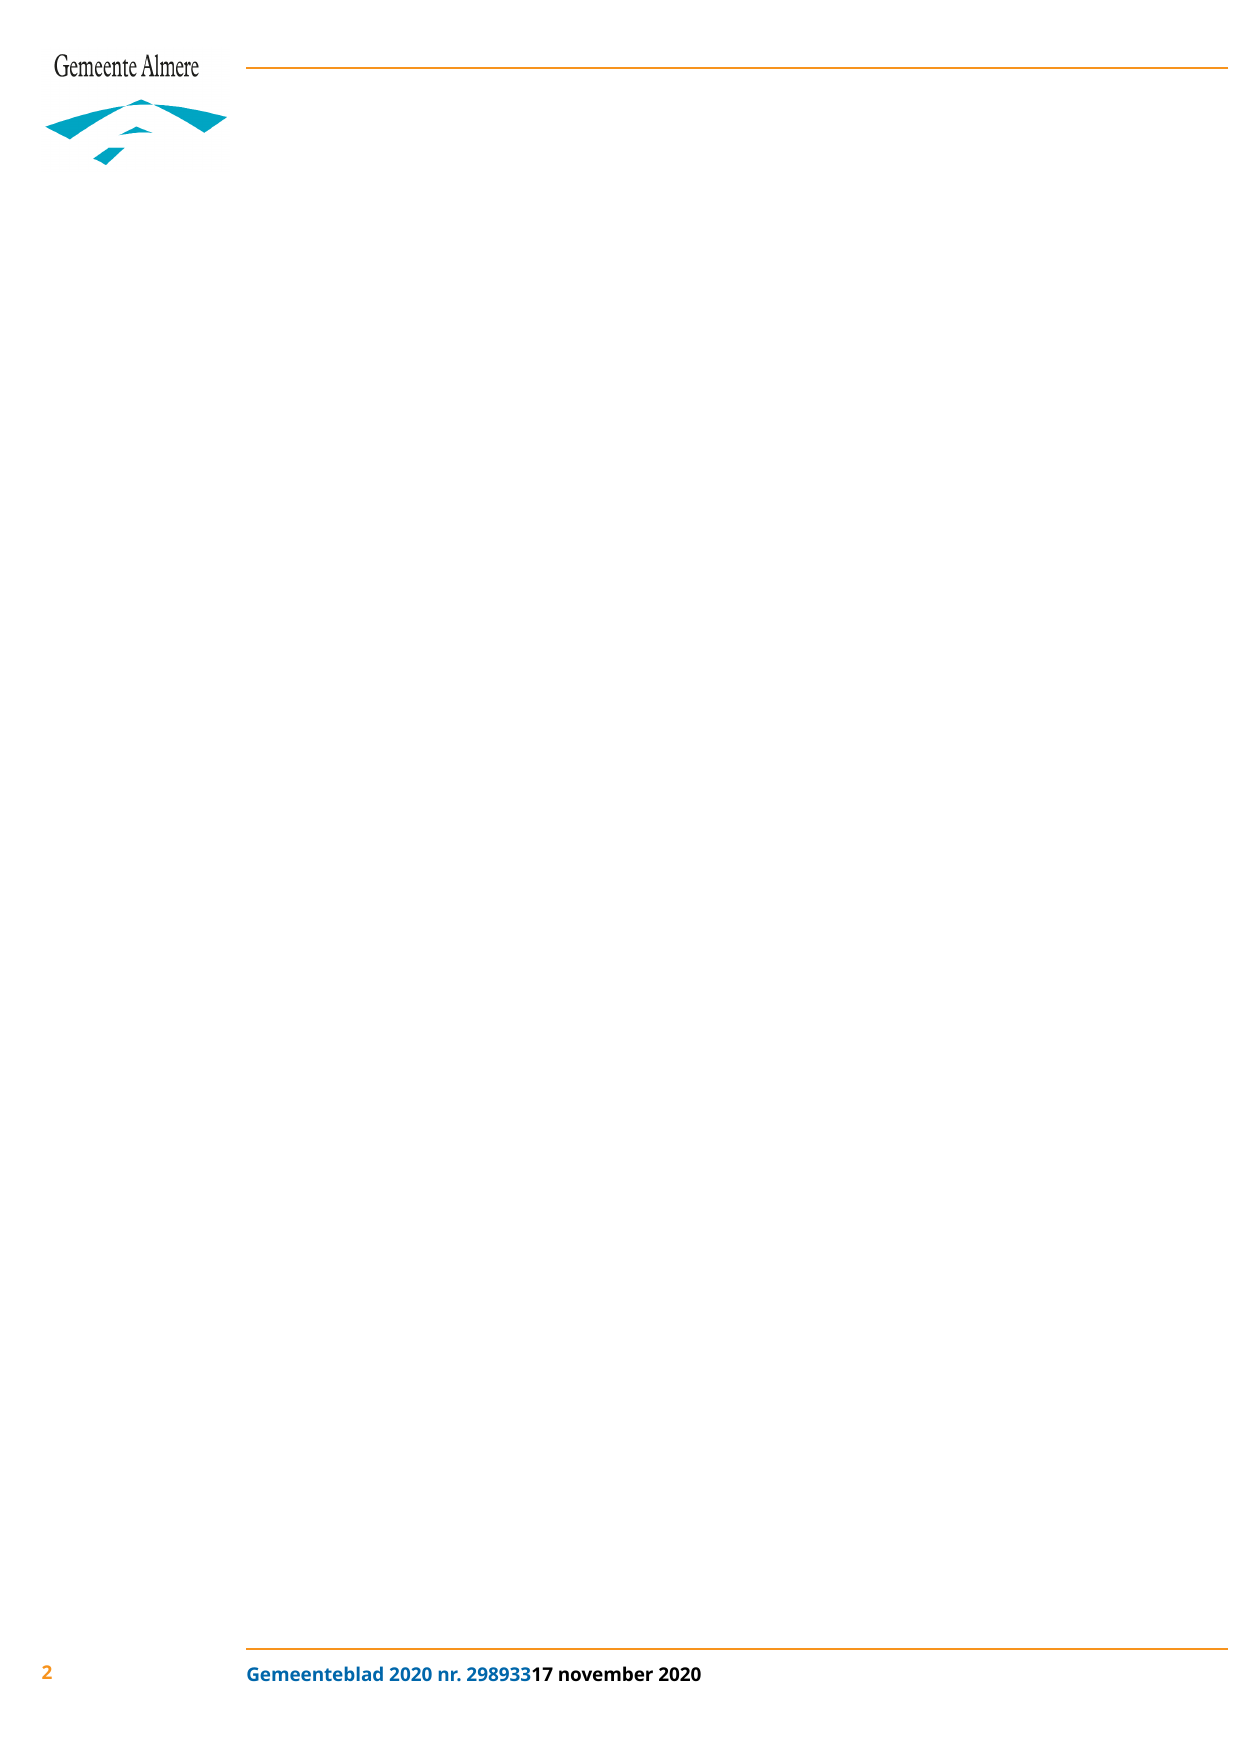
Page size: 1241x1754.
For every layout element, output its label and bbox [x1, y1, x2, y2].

picture [41, 47, 231, 172]
